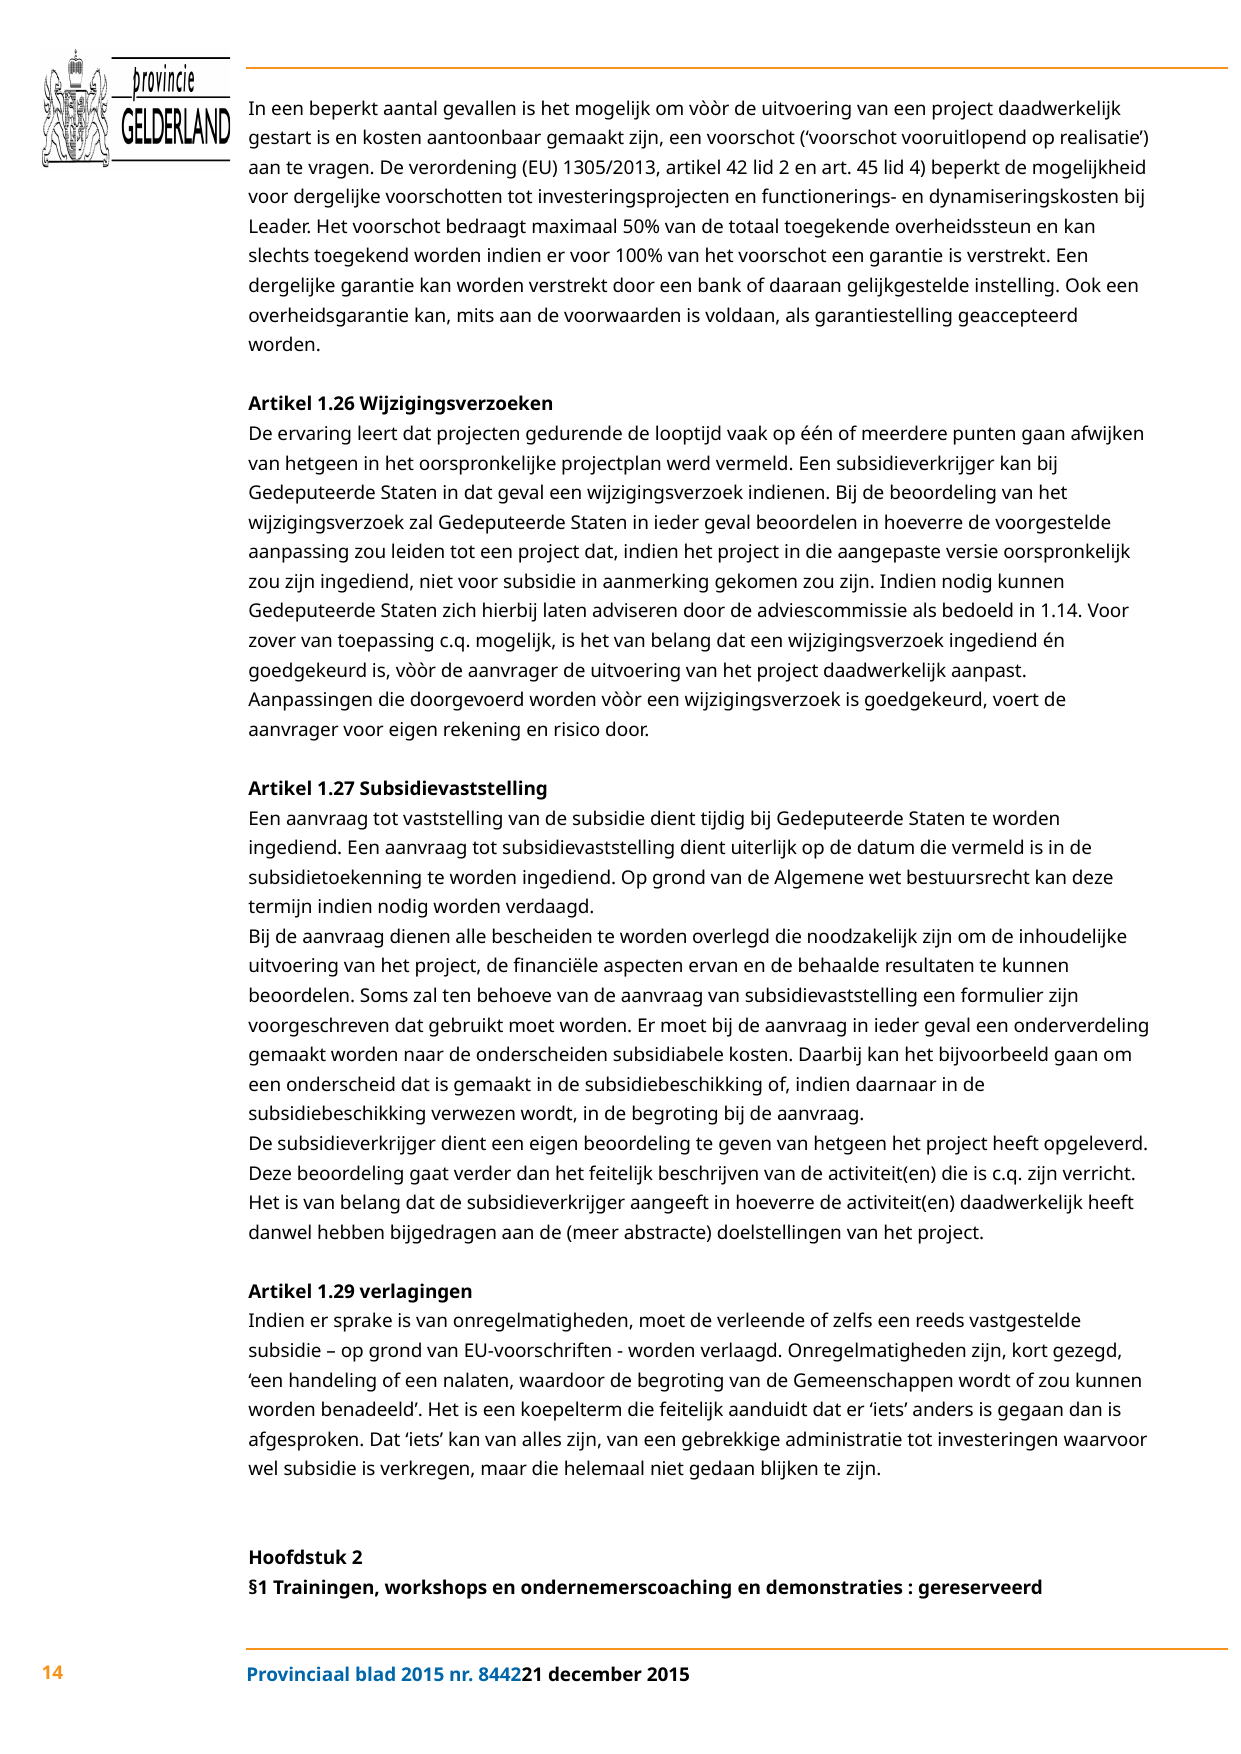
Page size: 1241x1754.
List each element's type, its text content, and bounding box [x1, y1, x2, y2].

text Artikel 1.29 verlagingen [248, 1278, 1152, 1304]
text In een beperkt aantal gevallen is het mogelijk om vòòr de uitvoering van een project daadwerkelijk gestart is en kosten aantoonbaar gemaakt zijn, een voorschot (‘voorschot vooruitlopend op realisatie’) aan te vragen. De verordening (EU) 1305/2013, artikel 42 lid 2 en art. 45 lid 4) beperkt de mogelijkheid voor dergelijke voorschotten tot investeringsprojecten en functionerings- en dynamiseringskosten bij Leader. Het voorschot bedraagt maximaal 50% van de totaal toegekende overheidssteun en kan slechts toegekend worden indien er voor 100% van het voorschot een garantie is verstrekt. Een dergelijke garantie kan worden verstrekt door een bank of daaraan gelijkgestelde instelling. Ook een overheidsgarantie kan, mits aan de voorwaarden is voldaan, als garantiestelling geaccepteerd worden. [248, 95, 1152, 357]
picture [41, 47, 231, 172]
text Artikel 1.27 Subsidievaststelling [248, 775, 1152, 801]
text §1 Trainingen, workshops en ondernemerscoaching en demonstraties : gereserveerd [248, 1574, 1152, 1600]
text Artikel 1.26 Wijzigingsverzoeken [248, 391, 1152, 416]
text Bij de aanvraag dienen alle bescheiden te worden overlegd die noodzakelijk zijn om de inhoudelijke uitvoering van het project, de financiële aspecten ervan en de behaalde resultaten te kunnen beoordelen. Soms zal ten behoeve van de aanvraag van subsidievaststelling een formulier zijn voorgeschreven dat gebruikt moet worden. Er moet bij de aanvraag in ieder geval een onderverdeling gemaakt worden naar de onderscheiden subsidiabele kosten. Daarbij kan het bijvoorbeeld gaan om een onderscheid dat is gemaakt in de subsidiebeschikking of, indien daarnaar in de subsidiebeschikking verwezen wordt, in de begroting bij de aanvraag. [248, 923, 1152, 1126]
text Indien er sprake is van onregelmatigheden, moet de verleende of zelfs een reeds vastgestelde subsidie – op grond van EU-voorschriften - worden verlaagd. Onregelmatigheden zijn, kort gezegd, ‘een handeling of een nalaten, waardoor de begroting van de Gemeenschappen wordt of zou kunnen worden benadeeld’. Het is een koepelterm die feitelijk aanduidt dat er ‘iets’ anders is gegaan dan is afgesproken. Dat ‘iets’ kan van alles zijn, van een gebrekkige administratie tot investeringen waarvoor wel subsidie is verkregen, maar die helemaal niet gedaan blijken te zijn. [248, 1308, 1152, 1481]
text De ervaring leert dat projecten gedurende de looptijd vaak op één of meerdere punten gaan afwijken van hetgeen in het oorspronkelijke projectplan werd vermeld. Een subsidieverkrijger kan bij Gedeputeerde Staten in dat geval een wijzigingsverzoek indienen. Bij de beoordeling van het wijzigingsverzoek zal Gedeputeerde Staten in ieder geval beoordelen in hoeverre de voorgestelde aanpassing zou leiden tot een project dat, indien het project in die aangepaste versie oorspronkelijk zou zijn ingediend, niet voor subsidie in aanmerking gekomen zou zijn. Indien nodig kunnen Gedeputeerde Staten zich hierbij laten adviseren door de adviescommissie als bedoeld in 1.14. Voor zover van toepassing c.q. mogelijk, is het van belang dat een wijzigingsverzoek ingediend én goedgekeurd is, vòòr de aanvrager de uitvoering van het project daadwerkelijk aanpast. Aanpassingen die doorgevoerd worden vòòr een wijzigingsverzoek is goedgekeurd, voert de aanvrager voor eigen rekening en risico door. [248, 420, 1152, 742]
text Een aanvraag tot vaststelling van de subsidie dient tijdig bij Gedeputeerde Staten te worden ingediend. Een aanvraag tot subsidievaststelling dient uiterlijk op de datum die vermeld is in de subsidietoekenning te worden ingediend. Op grond van de Algemene wet bestuursrecht kan deze termijn indien nodig worden verdaagd. [248, 805, 1152, 919]
text De subsidieverkrijger dient een eigen beoordeling te geven van hetgeen het project heeft opgeleverd. Deze beoordeling gaat verder dan het feitelijk beschrijven van de activiteit(en) die is c.q. zijn verricht. Het is van belang dat de subsidieverkrijger aangeeft in hoeverre de activiteit(en) daadwerkelijk heeft danwel hebben bijgedragen aan de (meer abstracte) doelstellingen van het project. [248, 1130, 1152, 1245]
text Hoofdstuk 2 [248, 1544, 1152, 1570]
